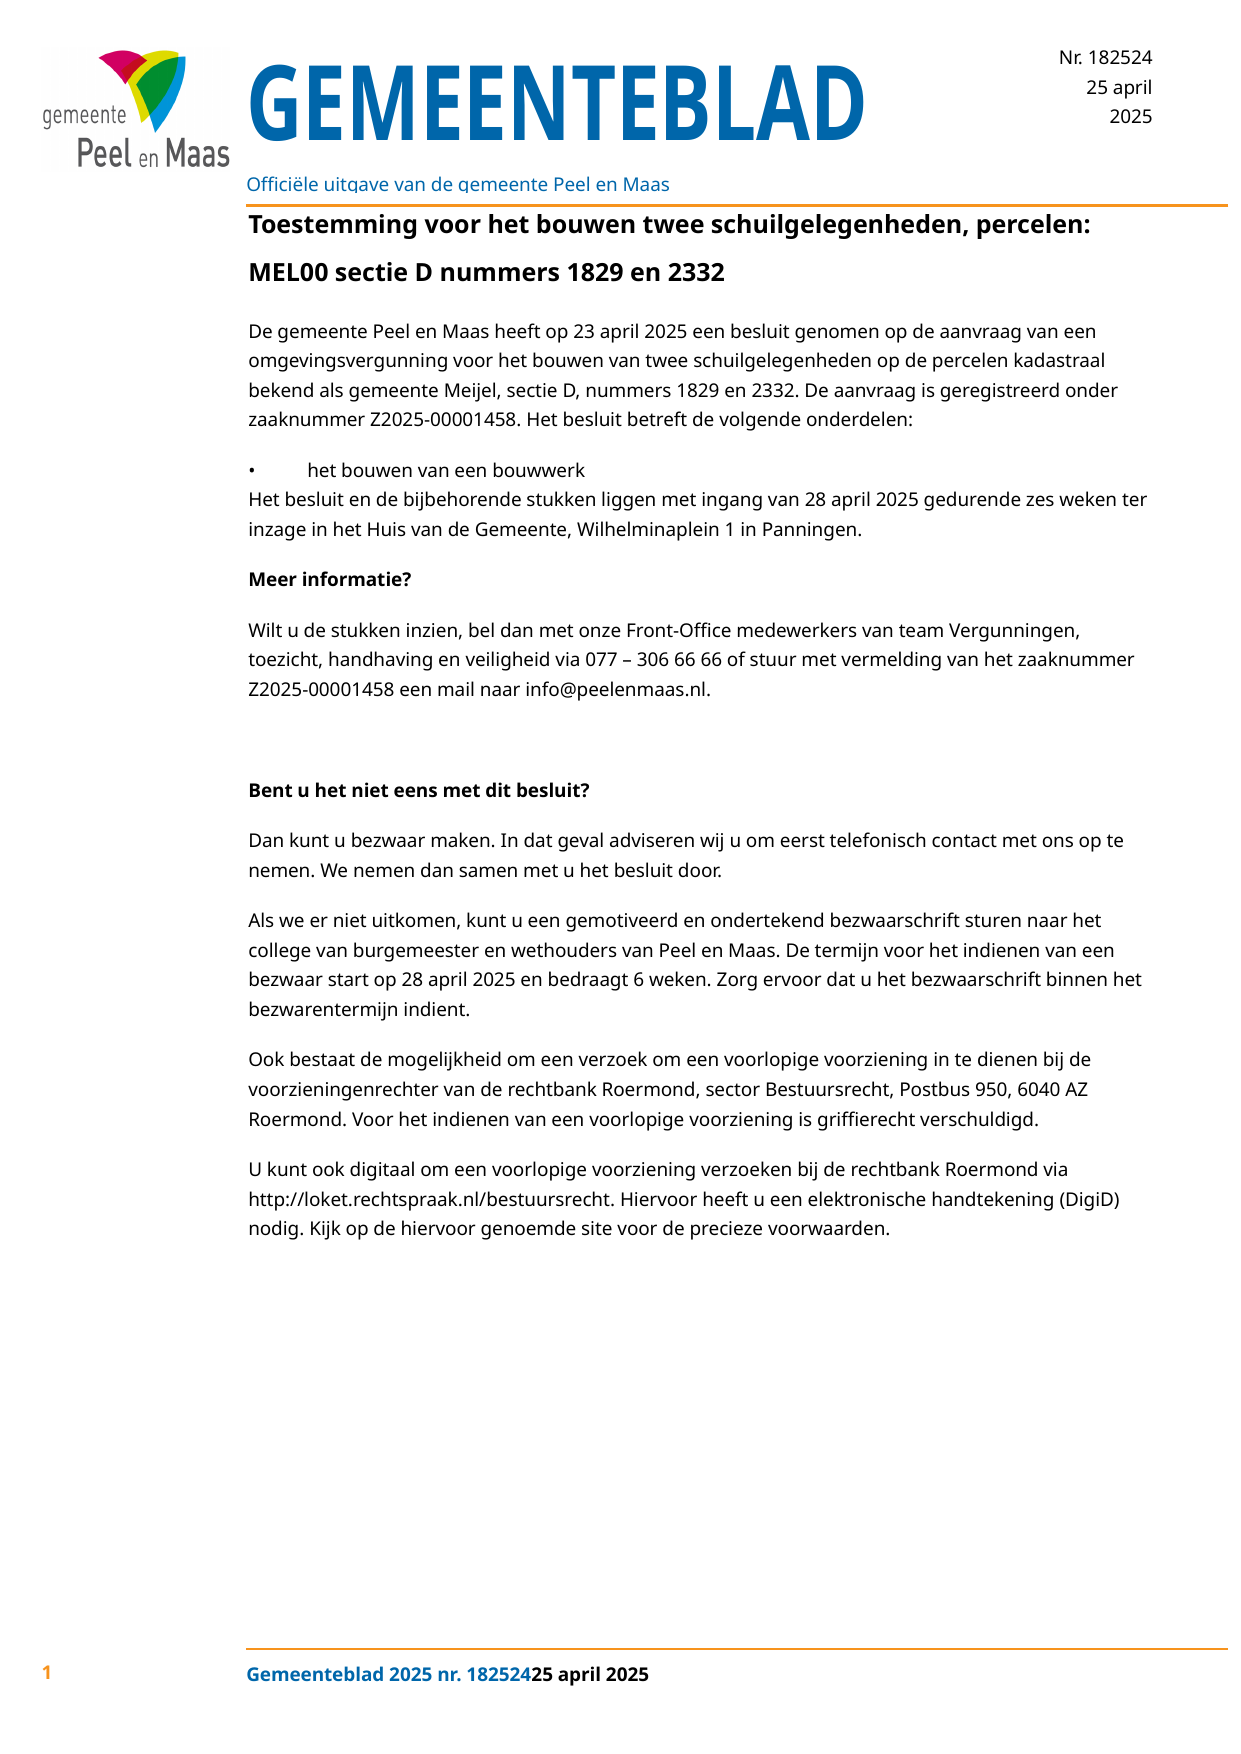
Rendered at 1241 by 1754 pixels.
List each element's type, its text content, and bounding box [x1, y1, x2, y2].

text Het besluit en de bijbehorende stukken liggen met ingang van 28 april 2025 gedurende zes weken ter inzage in het Huis van de Gemeente, Wilhelminaplein 1 in Panningen. [248, 487, 1152, 542]
text Bent u het niet eens met dit besluit? [248, 777, 1152, 803]
text U kunt ook digitaal om een voorlopige voorziening verzoeken bij de rechtbank Roermond via http://loket.rechtspraak.nl/bestuursrecht. Hiervoor heeft u een elektronische handtekening (DigiD) nodig. Kijk op de hiervoor genoemde site voor de precieze voorwaarden. [248, 1156, 1152, 1241]
text Toestemming voor het bouwen twee schuilgelegenheden, percelen: MEL00 sectie D nummers 1829 en 2332 [248, 207, 1152, 288]
text Meer informatie? [248, 567, 1152, 592]
list het bouwen van een bouwwerk [248, 457, 1152, 483]
text Ook bestaat de mogelijkheid om een verzoek om een voorlopige voorziening in te dienen bij de voorzieningenrechter van de rechtbank Roermond, sector Bestuursrecht, Postbus 950, 6040 AZ Roermond. Voor het indienen van een voorlopige voorziening is griffierecht verschuldigd. [248, 1047, 1152, 1132]
text Als we er niet uitkomen, kunt u een gemotiveerd en ondertekend bezwaarschrift sturen naar het college van burgemeester en wethouders van Peel en Maas. De termijn voor het indienen van een bezwaar start op 28 april 2025 en bedraagt 6 weken. Zorg ervoor dat u het bezwaarschrift binnen het bezwarentermijn indient. [248, 907, 1152, 1022]
text Wilt u de stukken inzien, bel dan met onze Front-Office medewerkers van team Vergunningen, toezicht, handhaving en veiligheid via 077 – 306 66 66 of stuur met vermelding van het zaaknummer Z2025-00001458 een mail naar info@peelenmaas.nl. [248, 617, 1152, 702]
text De gemeente Peel en Maas heeft op 23 april 2025 een besluit genomen op de aanvraag van een omgevingsvergunning voor het bouwen van twee schuilgelegenheden op de percelen kadastraal bekend als gemeente Meijel, sectie D, nummers 1829 en 2332. De aanvraag is geregistreerd onder zaaknummer Z2025-00001458. Het besluit betreft de volgende onderdelen: [248, 318, 1152, 432]
picture [41, 47, 231, 172]
text Dan kunt u bezwaar maken. In dat geval adviseren wij u om eerst telefonisch contact met ons op te nemen. We nemen dan samen met u het besluit door. [248, 827, 1152, 883]
